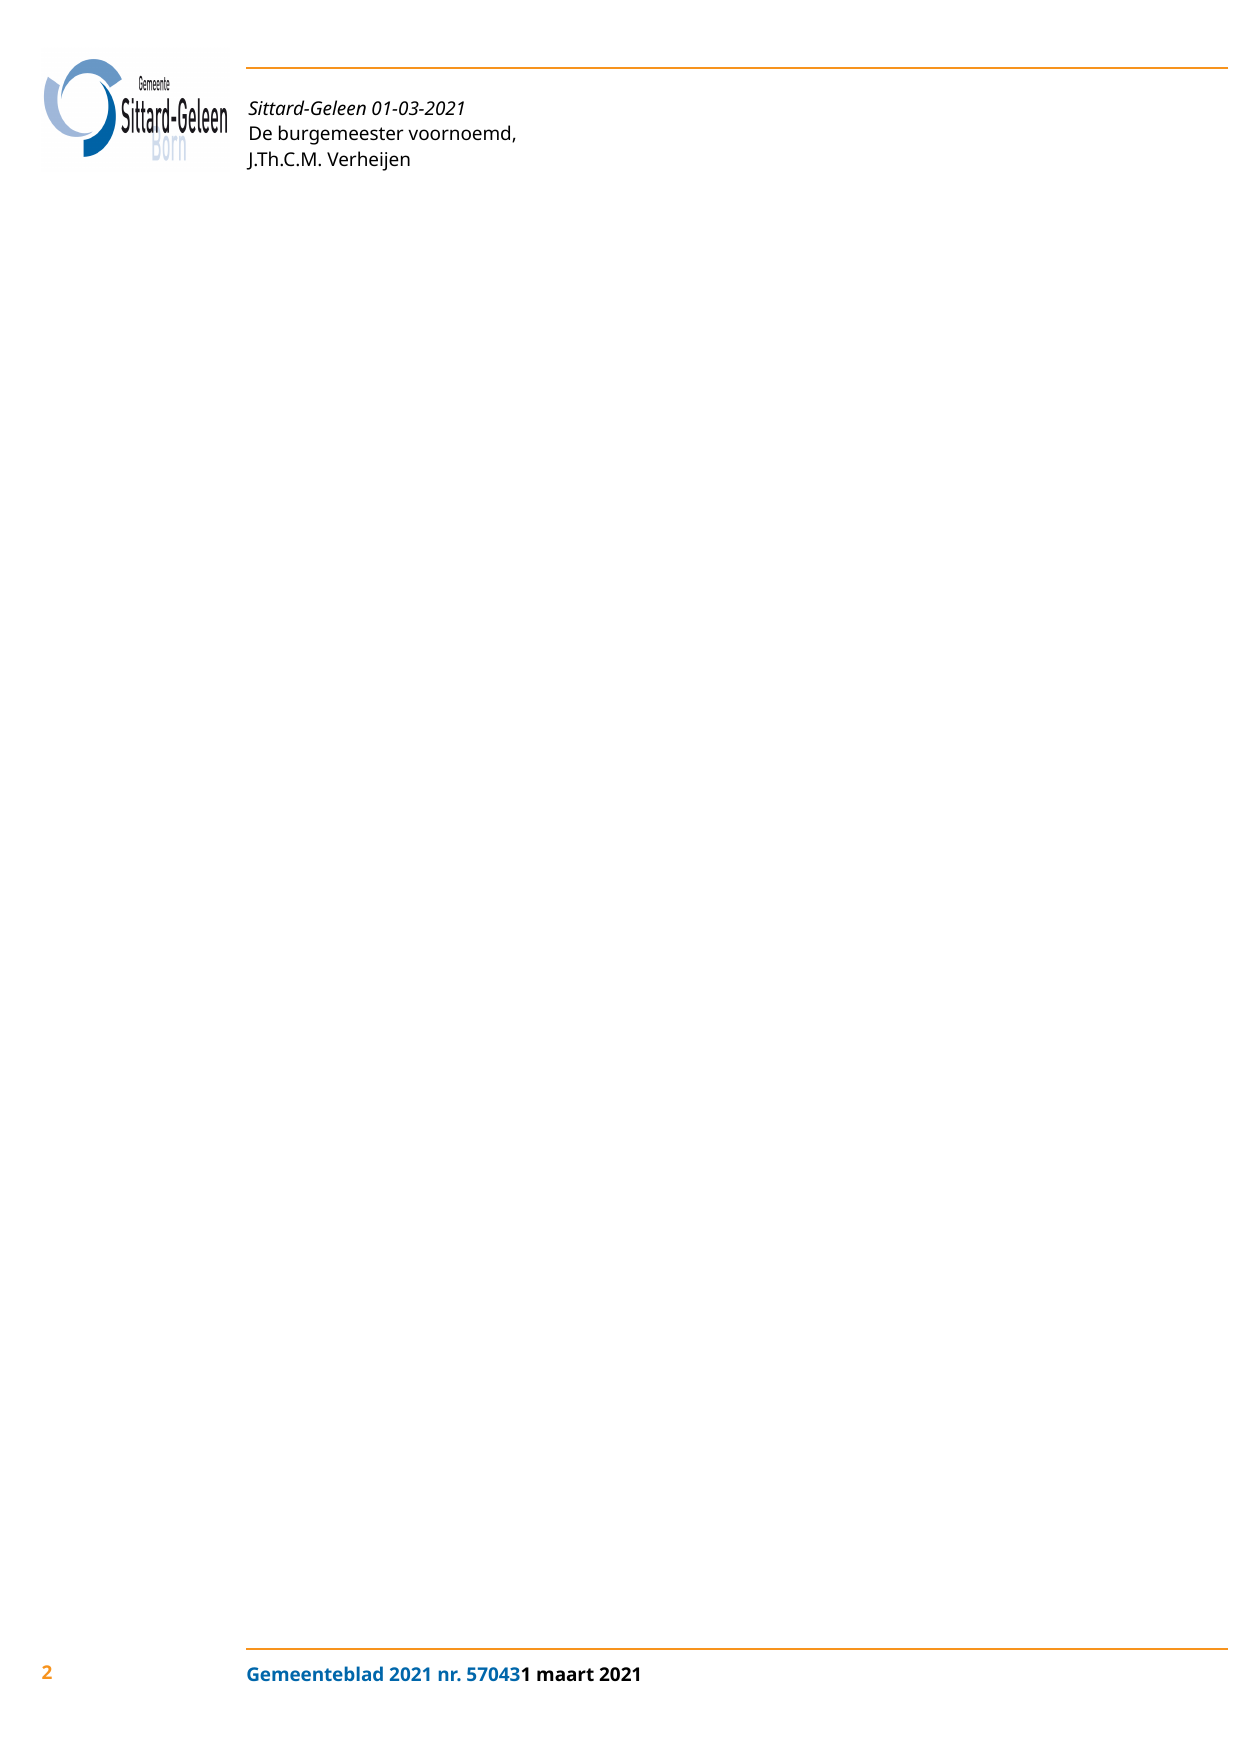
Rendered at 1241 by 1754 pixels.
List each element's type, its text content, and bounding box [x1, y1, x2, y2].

text Sittard-Geleen 01-03-2021 [248, 95, 1152, 121]
text De burgemeester voornoemd, [248, 121, 1152, 146]
picture [41, 47, 231, 172]
text J.Th.C.M. Verheijen [248, 146, 1152, 172]
